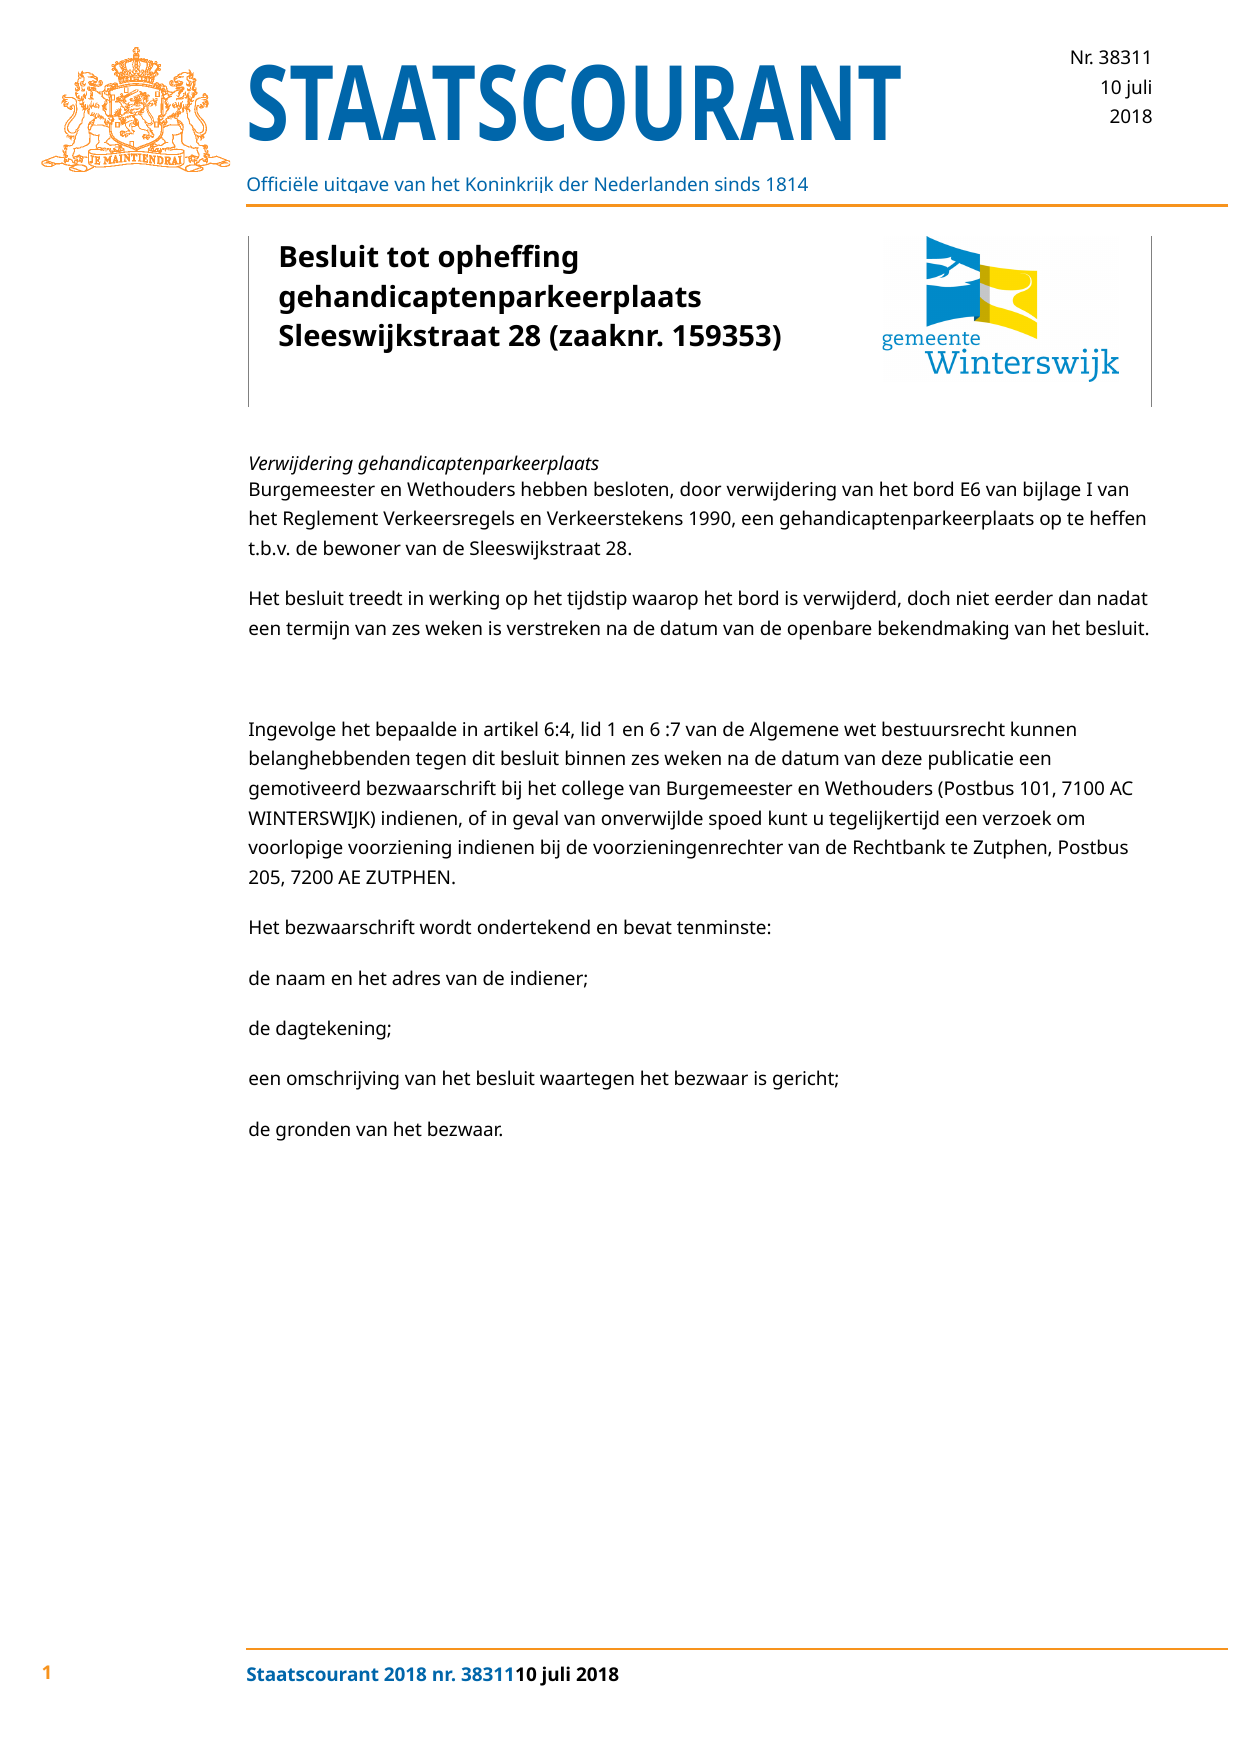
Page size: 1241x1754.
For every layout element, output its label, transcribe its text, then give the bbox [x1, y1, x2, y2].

text Het besluit treedt in werking op het tijdstip waarop het bord is verwijderd, doch niet eerder dan nadat een termijn van zes weken is verstreken na de datum van de openbare bekendmaking van het besluit. [248, 586, 1152, 641]
text een omschrijving van het besluit waartegen het bezwaar is gericht; [248, 1066, 1152, 1091]
text Burgemeester en Wethouders hebben besloten, door verwijdering van het bord E6 van bijlage I van het Reglement Verkeersregels en Verkeerstekens 1990, een gehandicaptenparkeerplaats op te heffen t.b.v. de bewoner van de Sleeswijkstraat 28. [248, 476, 1152, 561]
text Het bezwaarschrift wordt ondertekend en bevat tenminste: [248, 914, 1152, 940]
picture [41, 47, 231, 172]
table_header [850, 236, 1151, 407]
picture [1111, 360, 1119, 371]
picture [882, 236, 1119, 382]
text Ingevolge het bepaalde in artikel 6:4, lid 1 en 6 :7 van de Algemene wet bestuursrecht kunnen belanghebbenden tegen dit besluit binnen zes weken na de datum van deze publicatie een gemotiveerd bezwaarschrift bij het college van Burgemeester en Wethouders (Postbus 101, 7100 AC WINTERSWIJK) indienen, of in geval van onverwijlde spoed kunt u tegelijkertijd een verzoek om voorlopige voorziening indienen bij de voorzieningenrechter van de Rechtbank te Zutphen, Postbus 205, 7200 AE ZUTPHEN. [248, 716, 1152, 890]
text de dagtekening; [248, 1015, 1152, 1041]
text de naam en het adres van de indiener; [248, 965, 1152, 991]
table_header Besluit tot opheffing gehandicaptenparkeerplaats Sleeswijkstraat 28 (zaaknr. 159353) [249, 236, 850, 407]
text Verwijdering gehandicaptenparkeerplaats [248, 450, 1152, 476]
text de gronden van het bezwaar. [248, 1116, 1152, 1142]
